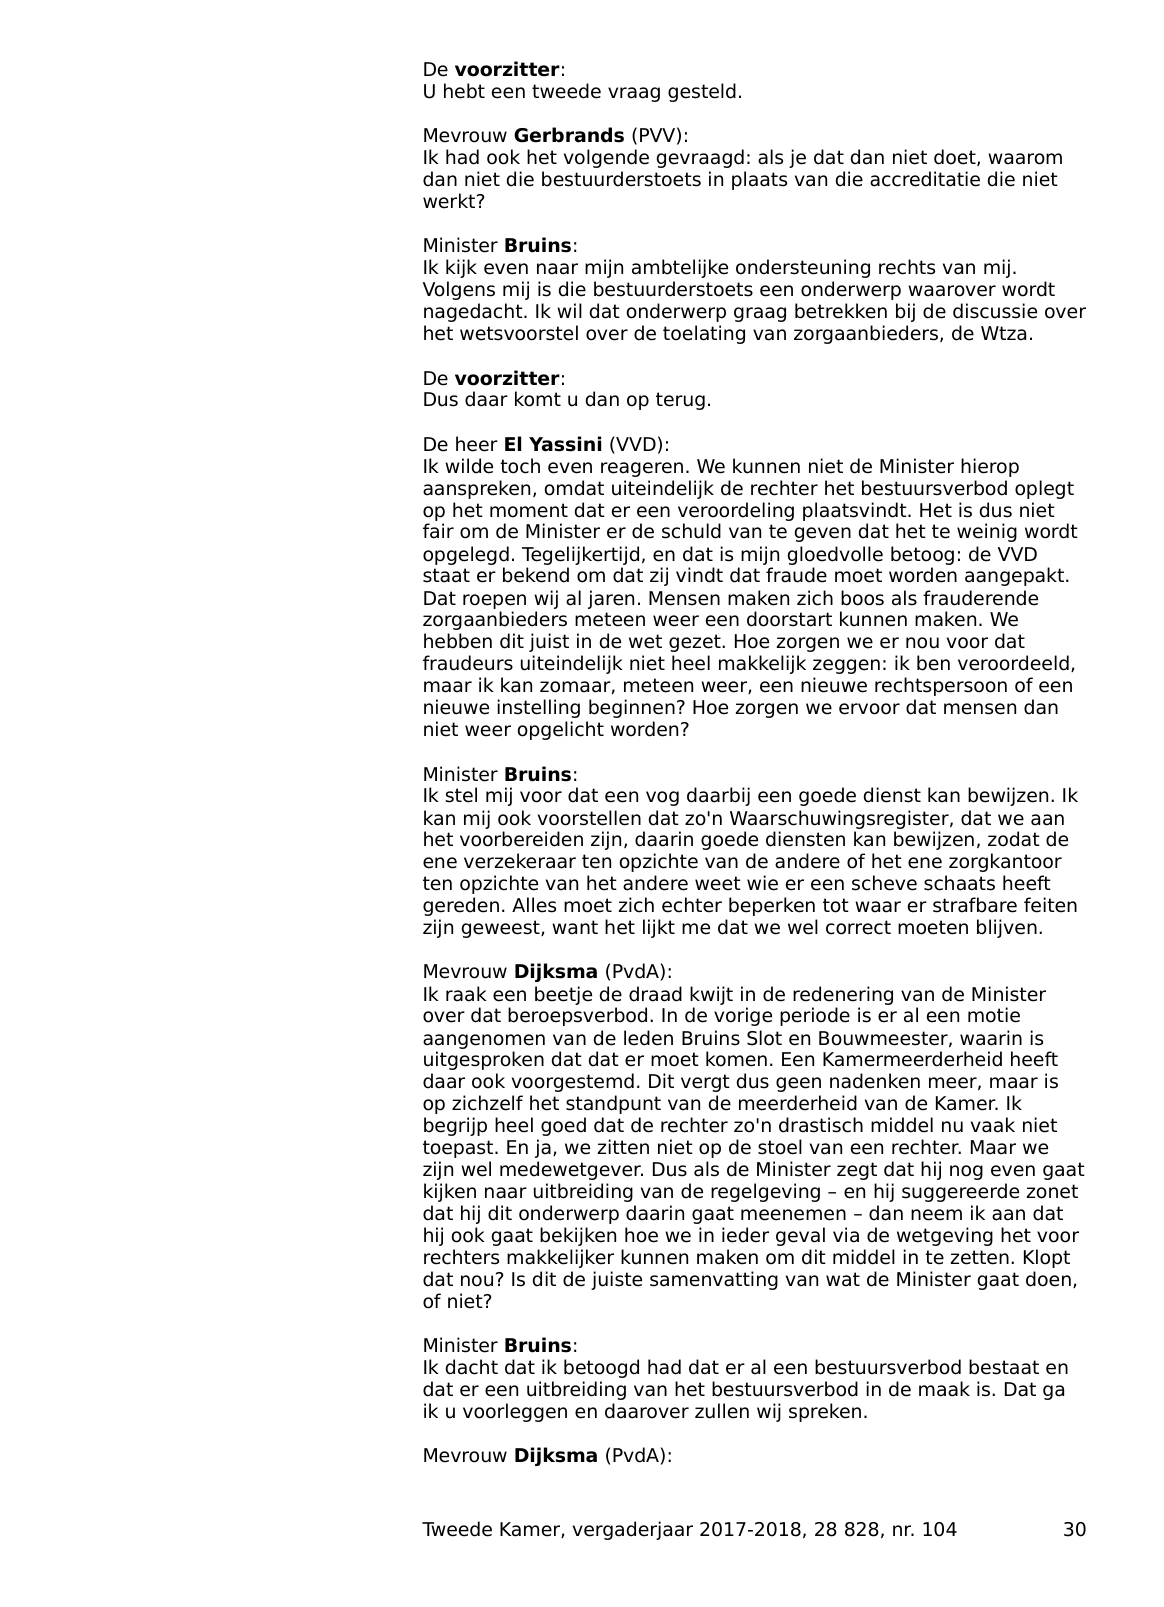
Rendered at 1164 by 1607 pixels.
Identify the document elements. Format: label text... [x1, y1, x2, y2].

text Ik had ook het volgende gevraagd: als je dat dan niet doet, waarom dan niet die bestuurderstoets in plaats van die accreditatie die niet werkt? [422, 147, 1087, 213]
text De heer El Yassini (VVD): [422, 433, 1087, 456]
text Ik kijk even naar mijn ambtelijke ondersteuning rechts van mij. Volgens mij is die bestuurderstoets een onderwerp waarover wordt nagedacht. Ik wil dat onderwerp graag betrekken bij de discussie over het wetsvoorstel over de toelating van zorgaanbieders, de Wtza. [422, 257, 1087, 345]
text Minister Bruins: [422, 763, 1087, 785]
text Minister Bruins: [422, 235, 1087, 257]
text Minister Bruins: [422, 1335, 1087, 1357]
text Ik raak een beetje de draad kwijt in de redenering van de Minister over dat beroepsverbod. In de vorige periode is er al een motie aangenomen van de leden Bruins Slot en Bouwmeester, waarin is uitgesproken dat dat er moet komen. Een Kamermeerderheid heeft daar ook voorgestemd. Dit vergt dus geen nadenken meer, maar is op zichzelf het standpunt van de meerderheid van de Kamer. Ik begrijp heel goed dat de rechter zo'n drastisch middel nu vaak niet toepast. En ja, we zitten niet op de stoel van een rechter. Maar we zijn wel medewetgever. Dus als de Minister zegt dat hij nog even gaat kijken naar uitbreiding van de regelgeving – en hij suggereerde zonet dat hij dit onderwerp daarin gaat meenemen – dan neem ik aan dat hij ook gaat bekijken hoe we in ieder geval via de wetgeving het voor rechters makkelijker kunnen maken om dit middel in te zetten. Klopt dat nou? Is dit de juiste samenvatting van wat de Minister gaat doen, of niet? [422, 983, 1087, 1313]
text Mevrouw Gerbrands (PVV): [422, 125, 1087, 147]
text Ik dacht dat ik betoogd had dat er al een bestuursverbod bestaat en dat er een uitbreiding van het bestuursverbod in de maak is. Dat ga ik u voorleggen en daarover zullen wij spreken. [422, 1357, 1087, 1423]
text Mevrouw Dijksma (PvdA): [422, 1445, 1087, 1467]
text De voorzitter: [422, 367, 1087, 389]
text U hebt een tweede vraag gesteld. [422, 81, 1087, 103]
text Mevrouw Dijksma (PvdA): [422, 961, 1087, 983]
text De voorzitter: [422, 59, 1087, 81]
text Ik wilde toch even reageren. We kunnen niet de Minister hierop aanspreken, omdat uiteindelijk de rechter het bestuursverbod oplegt op het moment dat er een veroordeling plaatsvindt. Het is dus niet fair om de Minister er de schuld van te geven dat het te weinig wordt opgelegd. Tegelijkertijd, en dat is mijn gloedvolle betoog: de VVD staat er bekend om dat zij vindt dat fraude moet worden aangepakt. Dat roepen wij al jaren. Mensen maken zich boos als frauderende zorgaanbieders meteen weer een doorstart kunnen maken. We hebben dit juist in de wet gezet. Hoe zorgen we er nou voor dat fraudeurs uiteindelijk niet heel makkelijk zeggen: ik ben veroordeeld, maar ik kan zomaar, meteen weer, een nieuwe rechtspersoon of een nieuwe instelling beginnen? Hoe zorgen we ervoor dat mensen dan niet weer opgelicht worden? [422, 456, 1087, 741]
text Ik stel mij voor dat een vog daarbij een goede dienst kan bewijzen. Ik kan mij ook voorstellen dat zo'n Waarschuwingsregister, dat we aan het voorbereiden zijn, daarin goede diensten kan bewijzen, zodat de ene verzekeraar ten opzichte van de andere of het ene zorgkantoor ten opzichte van het andere weet wie er een scheve schaats heeft gereden. Alles moet zich echter beperken tot waar er strafbare feiten zijn geweest, want het lijkt me dat we wel correct moeten blijven. [422, 785, 1087, 939]
text Dus daar komt u dan op terug. [422, 389, 1087, 411]
